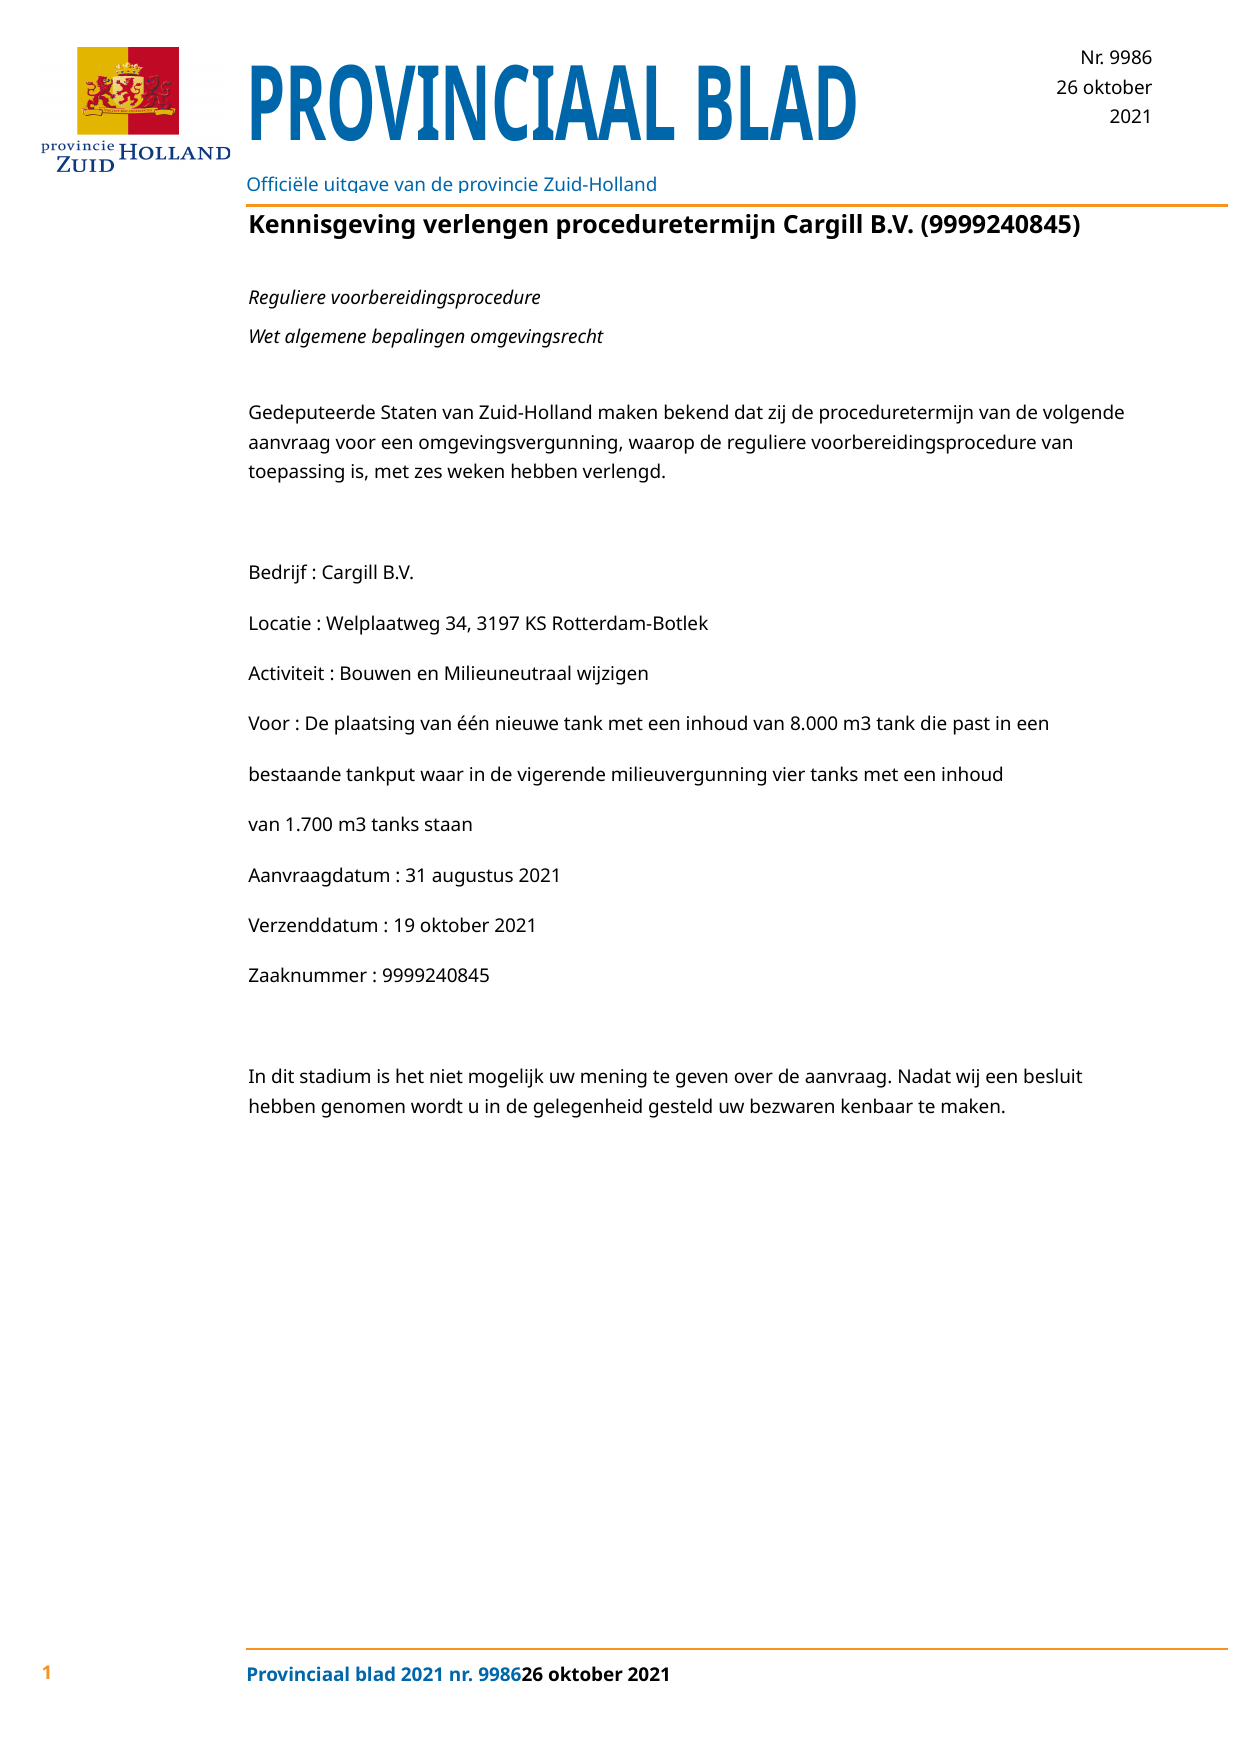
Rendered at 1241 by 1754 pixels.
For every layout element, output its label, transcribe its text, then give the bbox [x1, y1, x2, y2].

text Aanvraagdatum : 31 augustus 2021 [248, 862, 1152, 887]
text Kennisgeving verlengen proceduretermijn Cargill B.V. (9999240845) [248, 207, 1152, 241]
text Activiteit : Bouwen en Milieuneutraal wijzigen [248, 660, 1152, 686]
text van 1.700 m3 tanks staan [248, 811, 1152, 837]
text Verzenddatum : 19 oktober 2021 [248, 912, 1152, 938]
text Wet algemene bepalingen omgevingsrecht [248, 323, 1152, 349]
text bestaande tankput waar in de vigerende milieuvergunning vier tanks met een inhoud [248, 761, 1152, 787]
text Voor : De plaatsing van één nieuwe tank met een inhoud van 8.000 m3 tank die past in een [248, 711, 1152, 736]
text In dit stadium is het niet mogelijk uw mening te geven over de aanvraag. Nadat wij een besluit hebben genomen wordt u in de gelegenheid gesteld uw bezwaren kenbaar te maken. [248, 1063, 1152, 1119]
picture [41, 47, 231, 172]
text Reguliere voorbereidingsprocedure [248, 284, 1152, 309]
text Locatie : Welplaatweg 34, 3197 KS Rotterdam-Botlek [248, 610, 1152, 635]
text Zaaknummer : 9999240845 [248, 963, 1152, 988]
text Gedeputeerde Staten van Zuid-Holland maken bekend dat zij de proceduretermijn van de volgende aanvraag voor een omgevingsvergunning, waarop de reguliere voorbereidingsprocedure van toepassing is, met zes weken hebben verlengd. [248, 399, 1152, 484]
text Bedrijf : Cargill B.V. [248, 559, 1152, 585]
